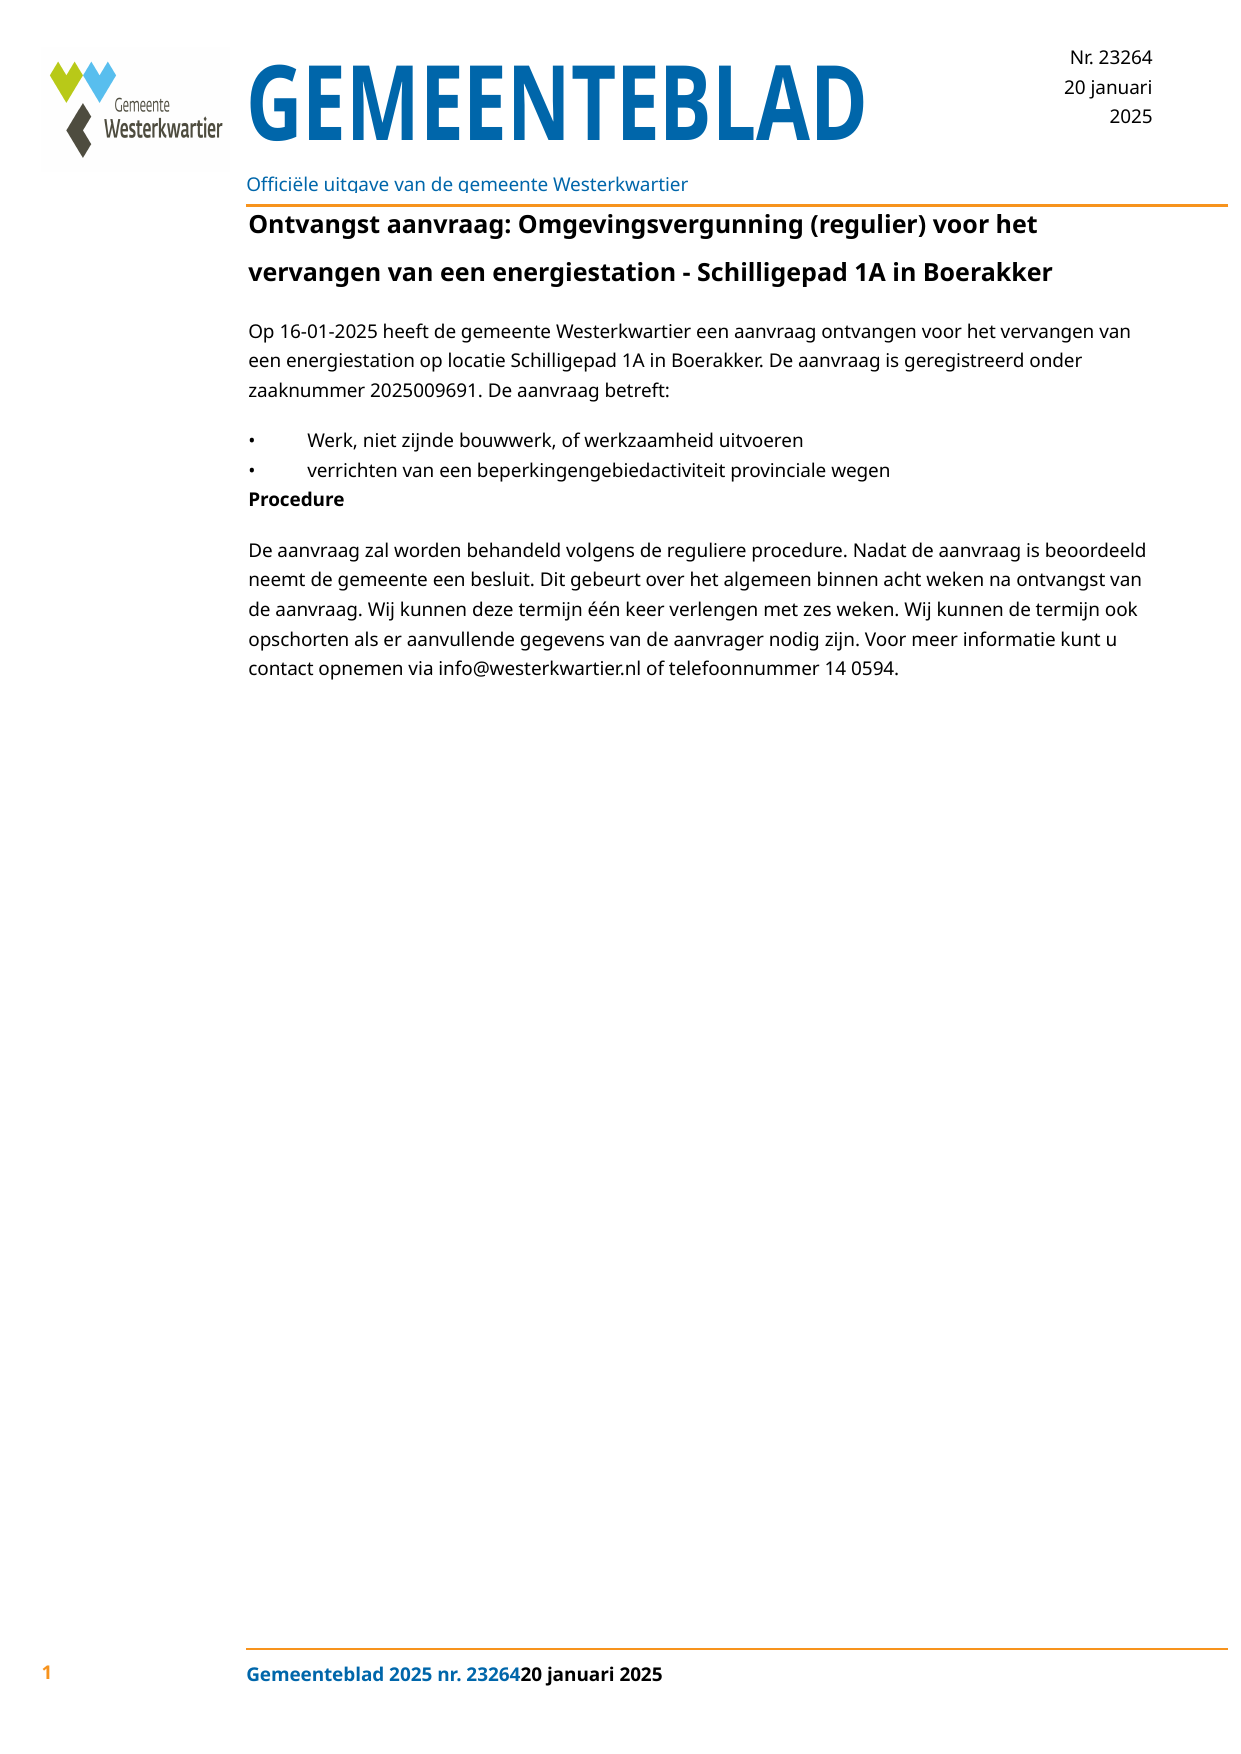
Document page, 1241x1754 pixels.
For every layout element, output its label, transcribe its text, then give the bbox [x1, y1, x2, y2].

list Werk, niet zijnde bouwwerk, of werkzaamheid uitvoeren [248, 427, 1152, 453]
text Ontvangst aanvraag: Omgevingsvergunning (regulier) voor het vervangen van een energiestation - Schilligepad 1A in Boerakker [248, 207, 1152, 288]
text Procedure [248, 487, 1152, 512]
text De aanvraag zal worden behandeld volgens de reguliere procedure. Nadat de aanvraag is beoordeeld neemt de gemeente een besluit. Dit gebeurt over het algemeen binnen acht weken na ontvangst van de aanvraag. Wij kunnen deze termijn één keer verlengen met zes weken. Wij kunnen de termijn ook opschorten als er aanvullende gegevens van de aanvrager nodig zijn. Voor meer informatie kunt u contact opnemen via info@westerkwartier.nl of telefoonnummer 14 0594. [248, 537, 1152, 681]
picture [41, 47, 231, 172]
text Op 16-01-2025 heeft de gemeente Westerkwartier een aanvraag ontvangen voor het vervangen van een energiestation op locatie Schilligepad 1A in Boerakker. De aanvraag is geregistreerd onder zaaknummer 2025009691. De aanvraag betreft: [248, 318, 1152, 403]
list verrichten van een beperkingengebiedactiviteit provinciale wegen [248, 457, 1152, 483]
